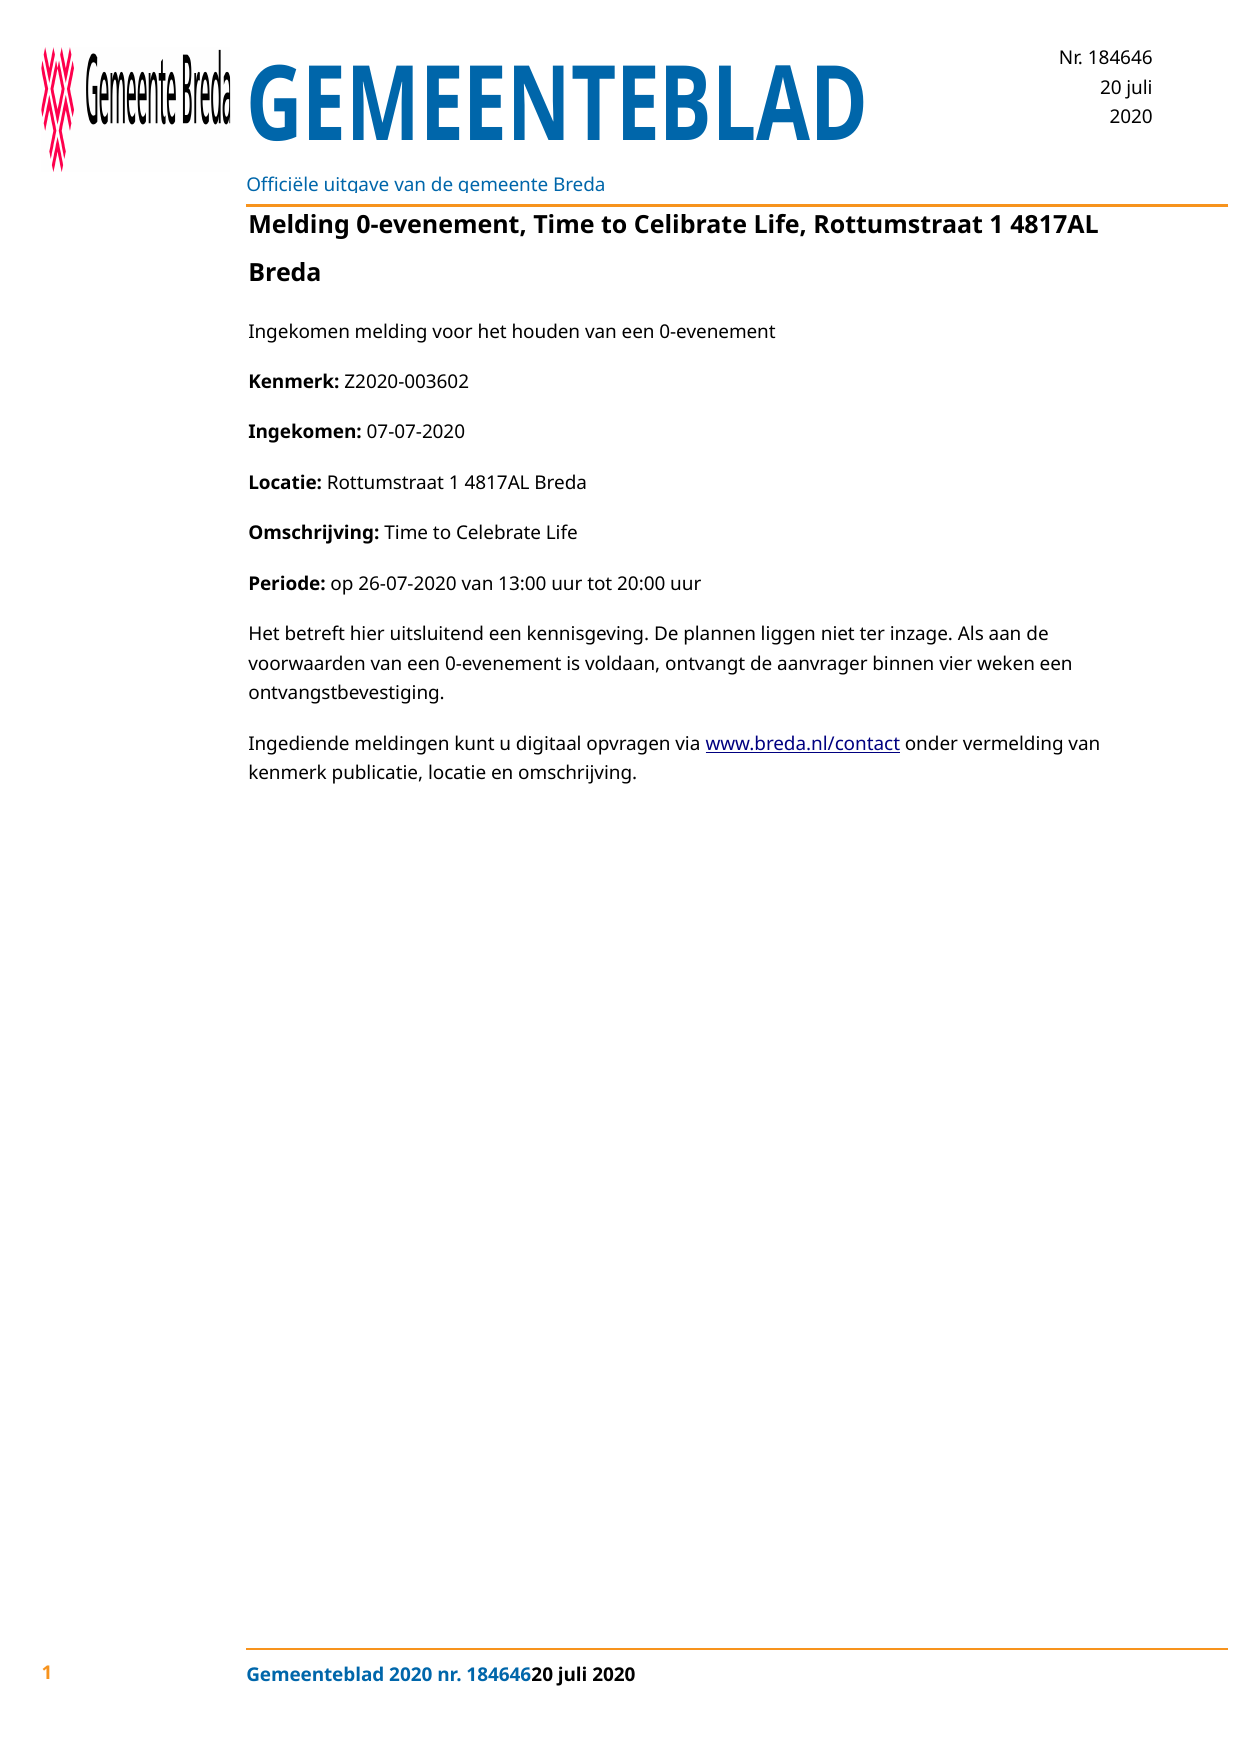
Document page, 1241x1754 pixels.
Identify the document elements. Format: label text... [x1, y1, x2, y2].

text Het betreft hier uitsluitend een kennisgeving. De plannen liggen niet ter inzage. Als aan de voorwaarden van een 0-evenement is voldaan, ontvangt de aanvrager binnen vier weken een ontvangstbevestiging. [248, 620, 1152, 705]
text Omschrijving: Time to Celebrate Life [248, 519, 1152, 545]
text Locatie: Rottumstraat 1 4817AL Breda [248, 469, 1152, 495]
text Melding 0-evenement, Time to Celibrate Life, Rottumstraat 1 4817AL Breda [248, 207, 1152, 288]
text Periode: op 26-07-2020 van 13:00 uur tot 20:00 uur [248, 570, 1152, 596]
text Ingediende meldingen kunt u digitaal opvragen via www.breda.nl/contact onder vermelding van kenmerk publicatie, locatie en omschrijving. [248, 730, 1152, 785]
text Ingekomen melding voor het houden van een 0-evenement [248, 318, 1152, 344]
text Ingekomen: 07-07-2020 [248, 419, 1152, 444]
text Kenmerk: Z2020-003602 [248, 368, 1152, 394]
picture [41, 47, 231, 172]
